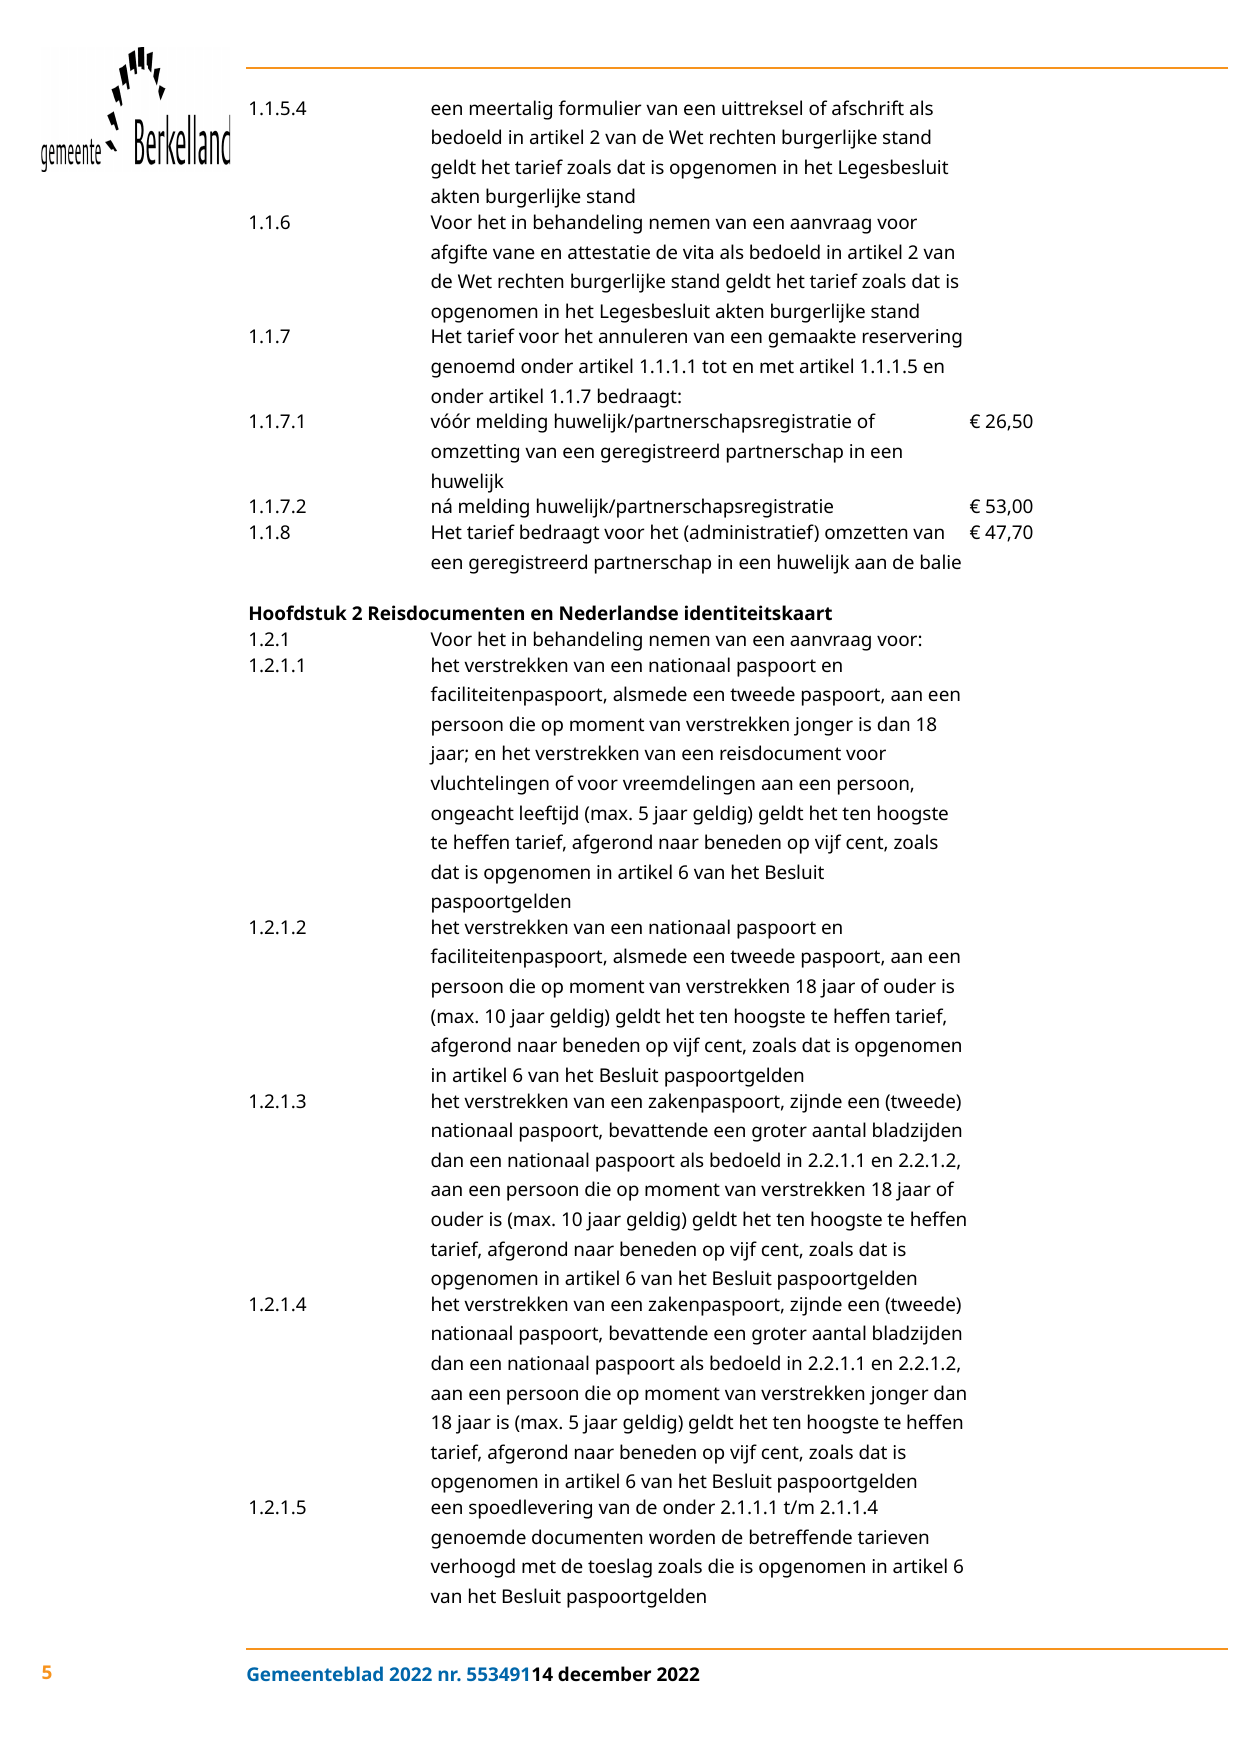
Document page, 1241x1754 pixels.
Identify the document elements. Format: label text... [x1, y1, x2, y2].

table_cell 1.2.1.2 [248, 914, 430, 1088]
table_cell ná melding huwelijk/partnerschapsregistratie [430, 494, 969, 519]
table_cell het verstrekken van een nationaal paspoort en faciliteitenpaspoort, alsmede een tweede paspoort, aan een persoon die op moment van verstrekken 18 jaar of ouder is (max. 10 jaar geldig) geldt het ten hoogste te heffen tarief, afgerond naar beneden op vijf cent, zoals dat is opgenomen in artikel 6 van het Besluit paspoortgelden [430, 914, 969, 1088]
table_cell een spoedlevering van de onder 2.1.1.1 t/m 2.1.1.4 genoemde documenten worden de betreffende tarieven verhoogd met de toeslag zoals die is opgenomen in artikel 6 van het Besluit paspoortgelden [430, 1494, 969, 1609]
table_cell 1.1.7.1 [248, 409, 430, 493]
table_cell het verstrekken van een nationaal paspoort en faciliteitenpaspoort, alsmede een tweede paspoort, aan een persoon die op moment van verstrekken jonger is dan 18 jaar; en het verstrekken van een reisdocument voor vluchtelingen of voor vreemdelingen aan een persoon, ongeacht leeftijd (max. 5 jaar geldig) geldt het ten hoogste te heffen tarief, afgerond naar beneden op vijf cent, zoals dat is opgenomen in artikel 6 van het Besluit paspoortgelden [430, 652, 969, 914]
table_cell Voor het in behandeling nemen van een aanvraag voor afgifte vane en attestatie de vita als bedoeld in artikel 2 van de Wet rechten burgerlijke stand geldt het tarief zoals dat is opgenomen in het Legesbesluit akten burgerlijke stand [430, 209, 969, 324]
table_cell € 53,00 [969, 494, 1152, 519]
table_cell 1.1.8 [248, 519, 430, 574]
table_cell 1.1.7 [248, 324, 430, 409]
table_cell 1.2.1 [248, 626, 430, 652]
table_cell [969, 600, 1152, 626]
table_cell 1.2.1.1 [248, 652, 430, 914]
table_cell [969, 324, 1152, 409]
table_cell Voor het in behandeling nemen van een aanvraag voor: [430, 626, 969, 652]
table_cell Het tarief voor het annuleren van een gemaakte reservering genoemd onder artikel 1.1.1.1 tot en met artikel 1.1.1.5 en onder artikel 1.1.7 bedraagt: [430, 324, 969, 409]
table_cell 1.2.1.4 [248, 1291, 430, 1494]
table_cell 1.1.7.2 [248, 494, 430, 519]
table_cell het verstrekken van een zakenpaspoort, zijnde een (tweede) nationaal paspoort, bevattende een groter aantal bladzijden dan een nationaal paspoort als bedoeld in 2.2.1.1 en 2.2.1.2, aan een persoon die op moment van verstrekken 18 jaar of ouder is (max. 10 jaar geldig) geldt het ten hoogste te heffen tarief, afgerond naar beneden op vijf cent, zoals dat is opgenomen in artikel 6 van het Besluit paspoortgelden [430, 1088, 969, 1291]
table_cell 1.1.6 [248, 209, 430, 324]
table_cell [969, 1494, 1152, 1609]
table_cell [430, 575, 969, 600]
table_cell 1.2.1.5 [248, 1494, 430, 1609]
table_cell vóór melding huwelijk/partnerschapsregistratie of omzetting van een geregistreerd partnerschap in een huwelijk [430, 409, 969, 493]
table_cell een meertalig formulier van een uittreksel of afschrift als bedoeld in artikel 2 van de Wet rechten burgerlijke stand geldt het tarief zoals dat is opgenomen in het Legesbesluit akten burgerlijke stand [430, 95, 969, 209]
table_cell [969, 209, 1152, 324]
picture [41, 47, 231, 172]
table_cell [969, 652, 1152, 914]
table_cell [969, 1291, 1152, 1494]
table_cell het verstrekken van een zakenpaspoort, zijnde een (tweede) nationaal paspoort, bevattende een groter aantal bladzijden dan een nationaal paspoort als bedoeld in 2.2.1.1 en 2.2.1.2, aan een persoon die op moment van verstrekken jonger dan 18 jaar is (max. 5 jaar geldig) geldt het ten hoogste te heffen tarief, afgerond naar beneden op vijf cent, zoals dat is opgenomen in artikel 6 van het Besluit paspoortgelden [430, 1291, 969, 1494]
table_cell Het tarief bedraagt voor het (administratief) omzetten van een geregistreerd partnerschap in een huwelijk aan de balie [430, 519, 969, 574]
table_cell € 47,70 [969, 519, 1152, 574]
table_cell [969, 1088, 1152, 1291]
table_cell 1.1.5.4 [248, 95, 430, 209]
table_cell Hoofdstuk 2 Reisdocumenten en Nederlandse identiteitskaart [248, 600, 969, 626]
table_cell [969, 575, 1152, 600]
table_cell [969, 914, 1152, 1088]
table_cell € 26,50 [969, 409, 1152, 493]
table_cell [248, 575, 430, 600]
table_cell 1.2.1.3 [248, 1088, 430, 1291]
table_cell [969, 95, 1152, 209]
table_cell [969, 626, 1152, 652]
